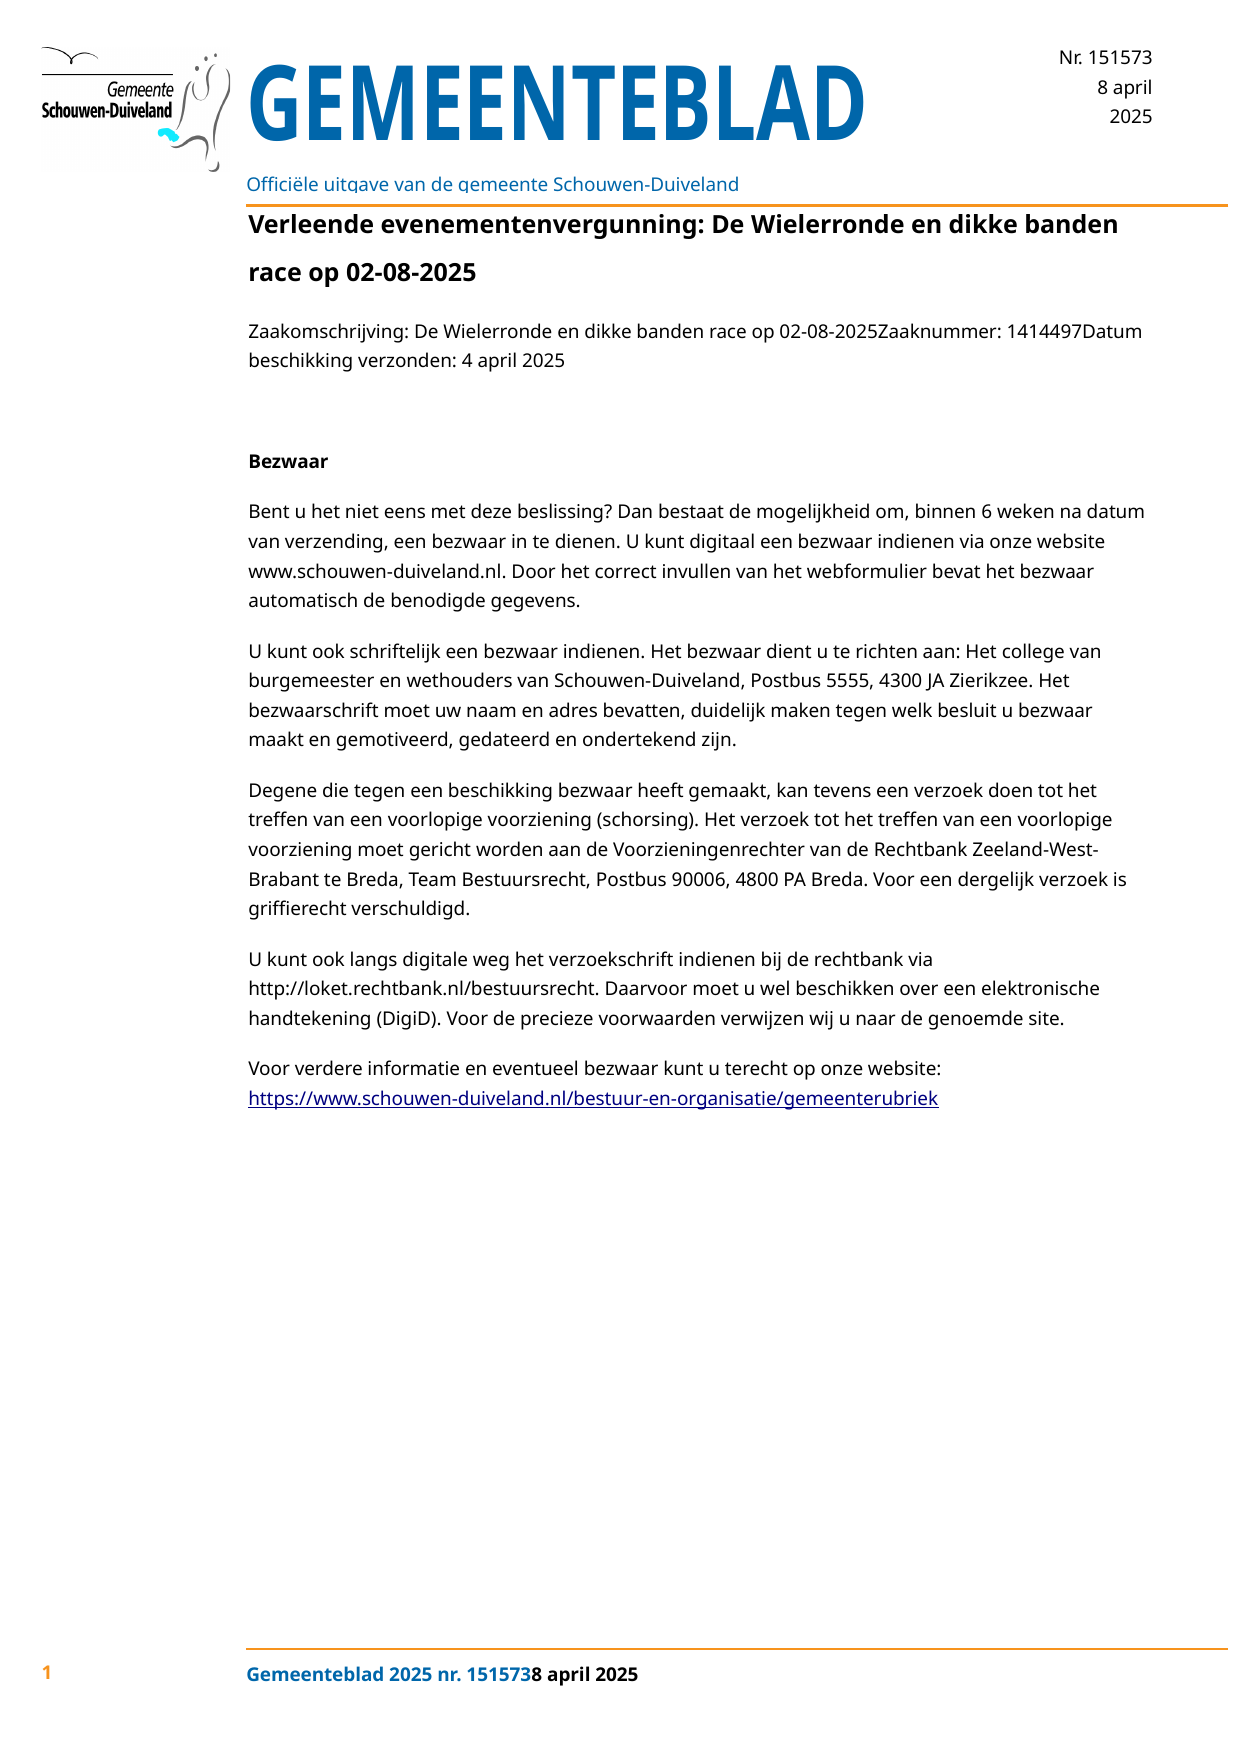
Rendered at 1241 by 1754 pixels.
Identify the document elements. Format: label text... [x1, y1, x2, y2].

text Zaakomschrijving: De Wielerronde en dikke banden race op 02-08-2025Zaaknummer: 1414497Datum beschikking verzonden: 4 april 2025 [248, 318, 1152, 373]
text U kunt ook schriftelijk een bezwaar indienen. Het bezwaar dient u te richten aan: Het college van burgemeester en wethouders van Schouwen-Duiveland, Postbus 5555, 4300 JA Zierikzee. Het bezwaarschrift moet uw naam en adres bevatten, duidelijk maken tegen welk besluit u bezwaar maakt en gemotiveerd, gedateerd en ondertekend zijn. [248, 638, 1152, 752]
text Bent u het niet eens met deze beslissing? Dan bestaat de mogelijkheid om, binnen 6 weken na datum van verzending, een bezwaar in te dienen. U kunt digitaal een bezwaar indienen via onze website www.schouwen-duiveland.nl. Door het correct invullen van het webformulier bevat het bezwaar automatisch de benodigde gegevens. [248, 499, 1152, 613]
text Degene die tegen een beschikking bezwaar heeft gemaakt, kan tevens een verzoek doen tot het treffen van een voorlopige voorziening (schorsing). Het verzoek tot het treffen van een voorlopige voorziening moet gericht worden aan de Voorzieningenrechter van de Rechtbank Zeeland-West-Brabant te Breda, Team Bestuursrecht, Postbus 90006, 4800 PA Breda. Voor een dergelijk verzoek is griffierecht verschuldigd. [248, 777, 1152, 921]
picture [41, 47, 231, 172]
text Bezwaar [248, 448, 1152, 474]
text U kunt ook langs digitale weg het verzoekschrift indienen bij de rechtbank via http://loket.rechtbank.nl/bestuursrecht. Daarvoor moet u wel beschikken over een elektronische handtekening (DigiD). Voor de precieze voorwaarden verwijzen wij u naar de genoemde site. [248, 946, 1152, 1031]
text Voor verdere informatie en eventueel bezwaar kunt u terecht op onze website: https://www.schouwen-duiveland.nl/bestuur-en-organisatie/gemeenterubriek [248, 1055, 1152, 1111]
text Verleende evenementenvergunning: De Wielerronde en dikke banden race op 02-08-2025 [248, 207, 1152, 288]
